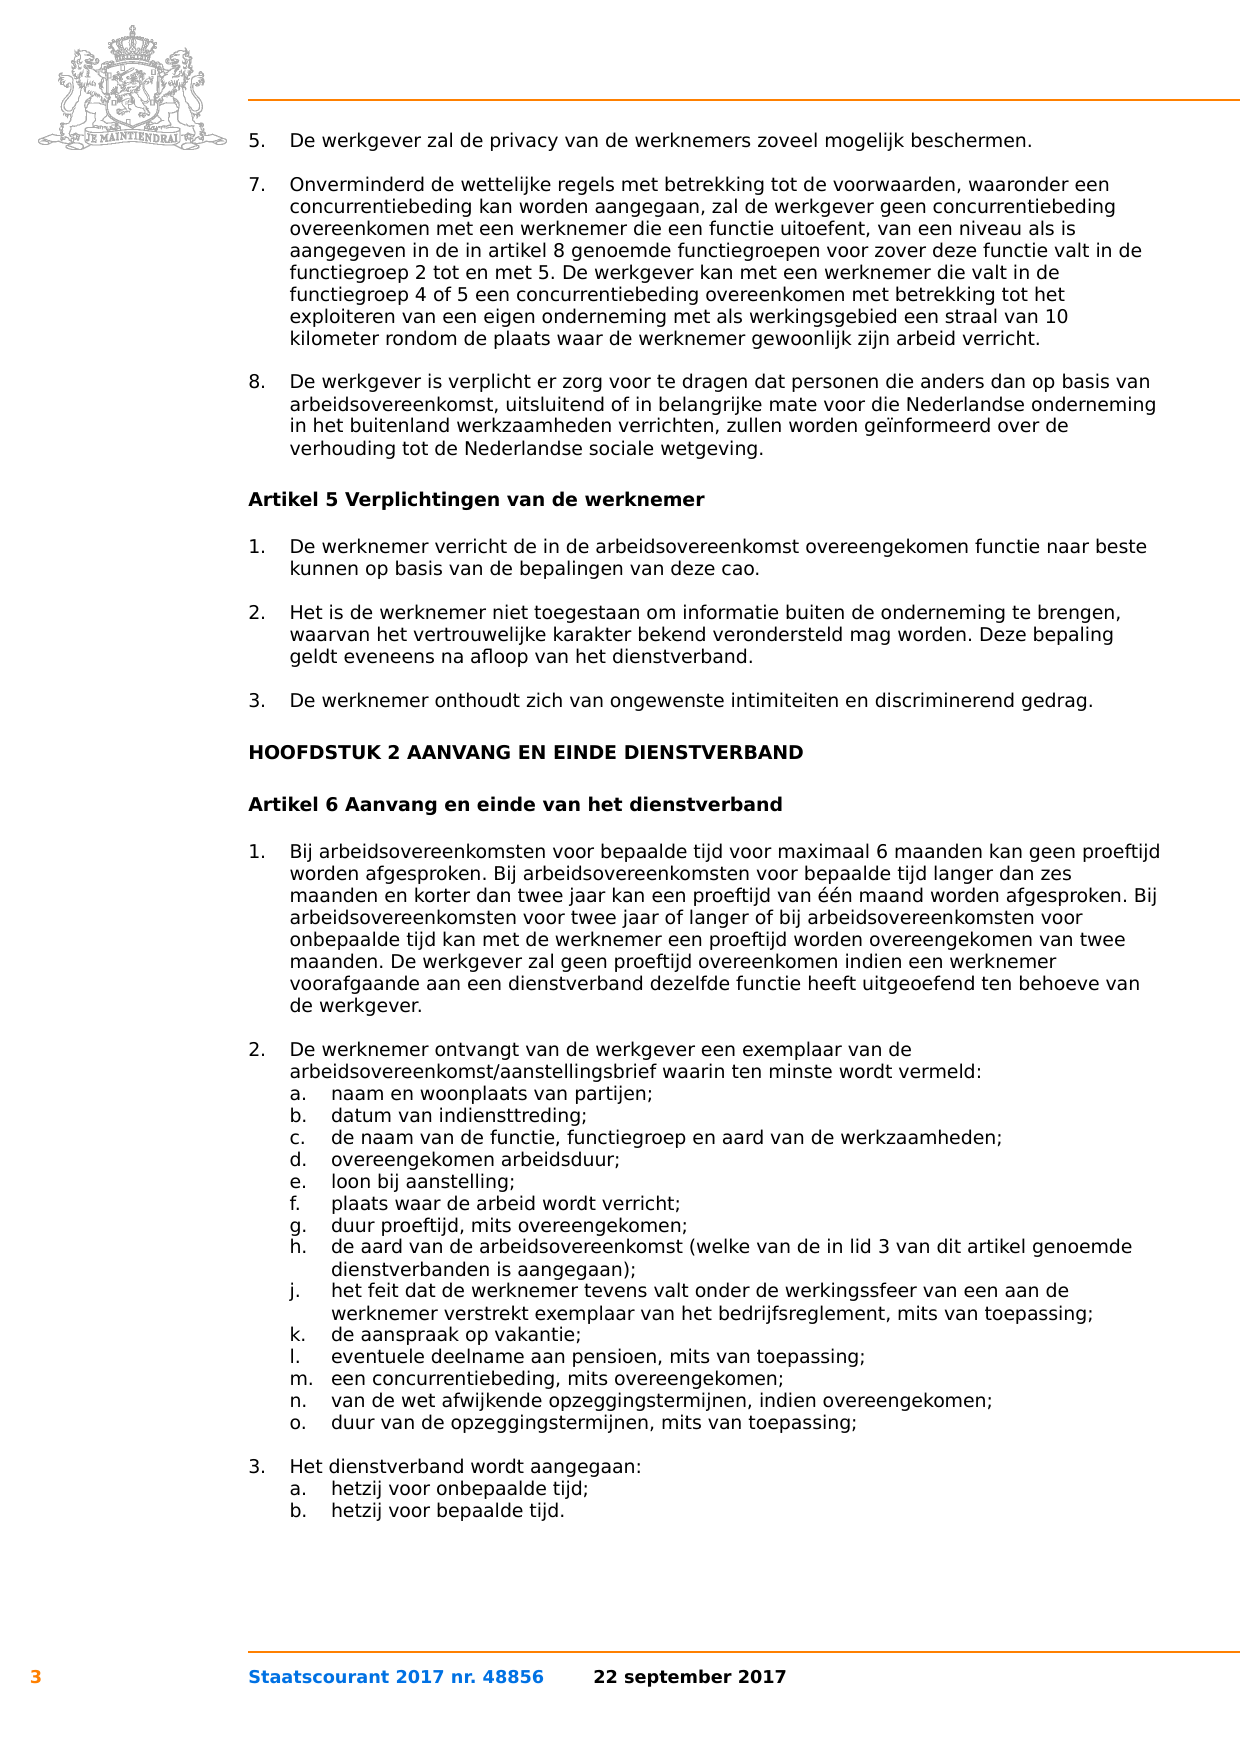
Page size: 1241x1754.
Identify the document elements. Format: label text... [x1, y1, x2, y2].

text a. naam en woonplaats van partijen; [289, 1083, 1163, 1104]
subtitle Artikel 6 Aanvang en einde van het dienstverband [248, 794, 1163, 816]
text n. van de wet afwijkende opzeggingstermijnen, indien overeengekomen; [289, 1390, 1163, 1412]
text 8. De werkgever is verplicht er zorg voor te dragen dat personen die anders dan op basis van arbeidsovereenkomst, uitsluitend of in belangrijke mate voor die Nederlandse onderneming in het buitenland werkzaamheden verrichten, zullen worden geïnformeerd over de verhouding tot de Nederlandse sociale wetgeving. [248, 371, 1163, 459]
text l. eventuele deelname aan pensioen, mits van toepassing; [289, 1346, 1163, 1368]
text 7. Onverminderd de wettelijke regels met betrekking tot de voorwaarden, waaronder een concurrentiebeding kan worden aangegaan, zal de werkgever geen concurrentiebeding overeenkomen met een werknemer die een functie uitoefent, van een niveau als is aangegeven in de in artikel 8 genoemde functiegroepen voor zover deze functie valt in de functiegroep 2 tot en met 5. De werkgever kan met een werknemer die valt in de functiegroep 4 of 5 een concurrentiebeding overeenkomen met betrekking tot het exploiteren van een eigen onderneming met als werkingsgebied een straal van 10 kilometer rondom de plaats waar de werknemer gewoonlijk zijn arbeid verricht. [248, 174, 1163, 349]
text e. loon bij aanstelling; [289, 1171, 1163, 1192]
text 2. Het is de werknemer niet toegestaan om informatie buiten de onderneming te brengen, waarvan het vertrouwelijke karakter bekend verondersteld mag worden. Deze bepaling geldt eveneens na afloop van het dienstverband. [248, 602, 1163, 668]
text 3. Het dienstverband wordt aangegaan: [248, 1456, 1163, 1478]
subtitle Artikel 5 Verplichtingen van de werknemer [248, 489, 1163, 511]
text 2. De werknemer ontvangt van de werkgever een exemplaar van de arbeidsovereenkomst/aanstellingsbrief waarin ten minste wordt vermeld: [248, 1039, 1163, 1083]
text o. duur van de opzeggingstermijnen, mits van toepassing; [289, 1412, 1163, 1434]
text d. overeengekomen arbeidsduur; [289, 1148, 1163, 1171]
text k. de aanspraak op vakantie; [289, 1324, 1163, 1346]
text c. de naam van de functie, functiegroep en aard van de werkzaamheden; [289, 1127, 1163, 1148]
text g. duur proeftijd, mits overeengekomen; [289, 1214, 1163, 1236]
text 5. De werkgever zal de privacy van de werknemers zoveel mogelijk beschermen. [248, 130, 1163, 152]
text j. het feit dat de werknemer tevens valt onder de werkingssfeer van een aan de werknemer verstrekt exemplaar van het bedrijfsreglement, mits van toepassing; [289, 1280, 1163, 1324]
text 1. De werknemer verricht de in de arbeidsovereenkomst overeengekomen functie naar beste kunnen op basis van de bepalingen van deze cao. [248, 536, 1163, 580]
text 3. De werknemer onthoudt zich van ongewenste intimiteiten en discriminerend gedrag. [248, 690, 1163, 712]
text f. plaats waar de arbeid wordt verricht; [289, 1192, 1163, 1214]
picture [38, 25, 227, 150]
subtitle HOOFDSTUK 2 AANVANG EN EINDE DIENSTVERBAND [248, 742, 1163, 764]
text a. hetzij voor onbepaalde tijd; [289, 1478, 1163, 1500]
text b. hetzij voor bepaalde tijd. [289, 1500, 1163, 1522]
text m. een concurrentiebeding, mits overeengekomen; [289, 1368, 1163, 1390]
text 1. Bij arbeidsovereenkomsten voor bepaalde tijd voor maximaal 6 maanden kan geen proeftijd worden afgesproken. Bij arbeidsovereenkomsten voor bepaalde tijd langer dan zes maanden en korter dan twee jaar kan een proeftijd van één maand worden afgesproken. Bij arbeidsovereenkomsten voor twee jaar of langer of bij arbeidsovereenkomsten voor onbepaalde tijd kan met de werknemer een proeftijd worden overeengekomen van twee maanden. De werkgever zal geen proeftijd overeenkomen indien een werknemer voorafgaande aan een dienstverband dezelfde functie heeft uitgeoefend ten behoeve van de werkgever. [248, 841, 1163, 1017]
text h. de aard van de arbeidsovereenkomst (welke van de in lid 3 van dit artikel genoemde dienstverbanden is aangegaan); [289, 1236, 1163, 1280]
text b. datum van indiensttreding; [289, 1104, 1163, 1127]
